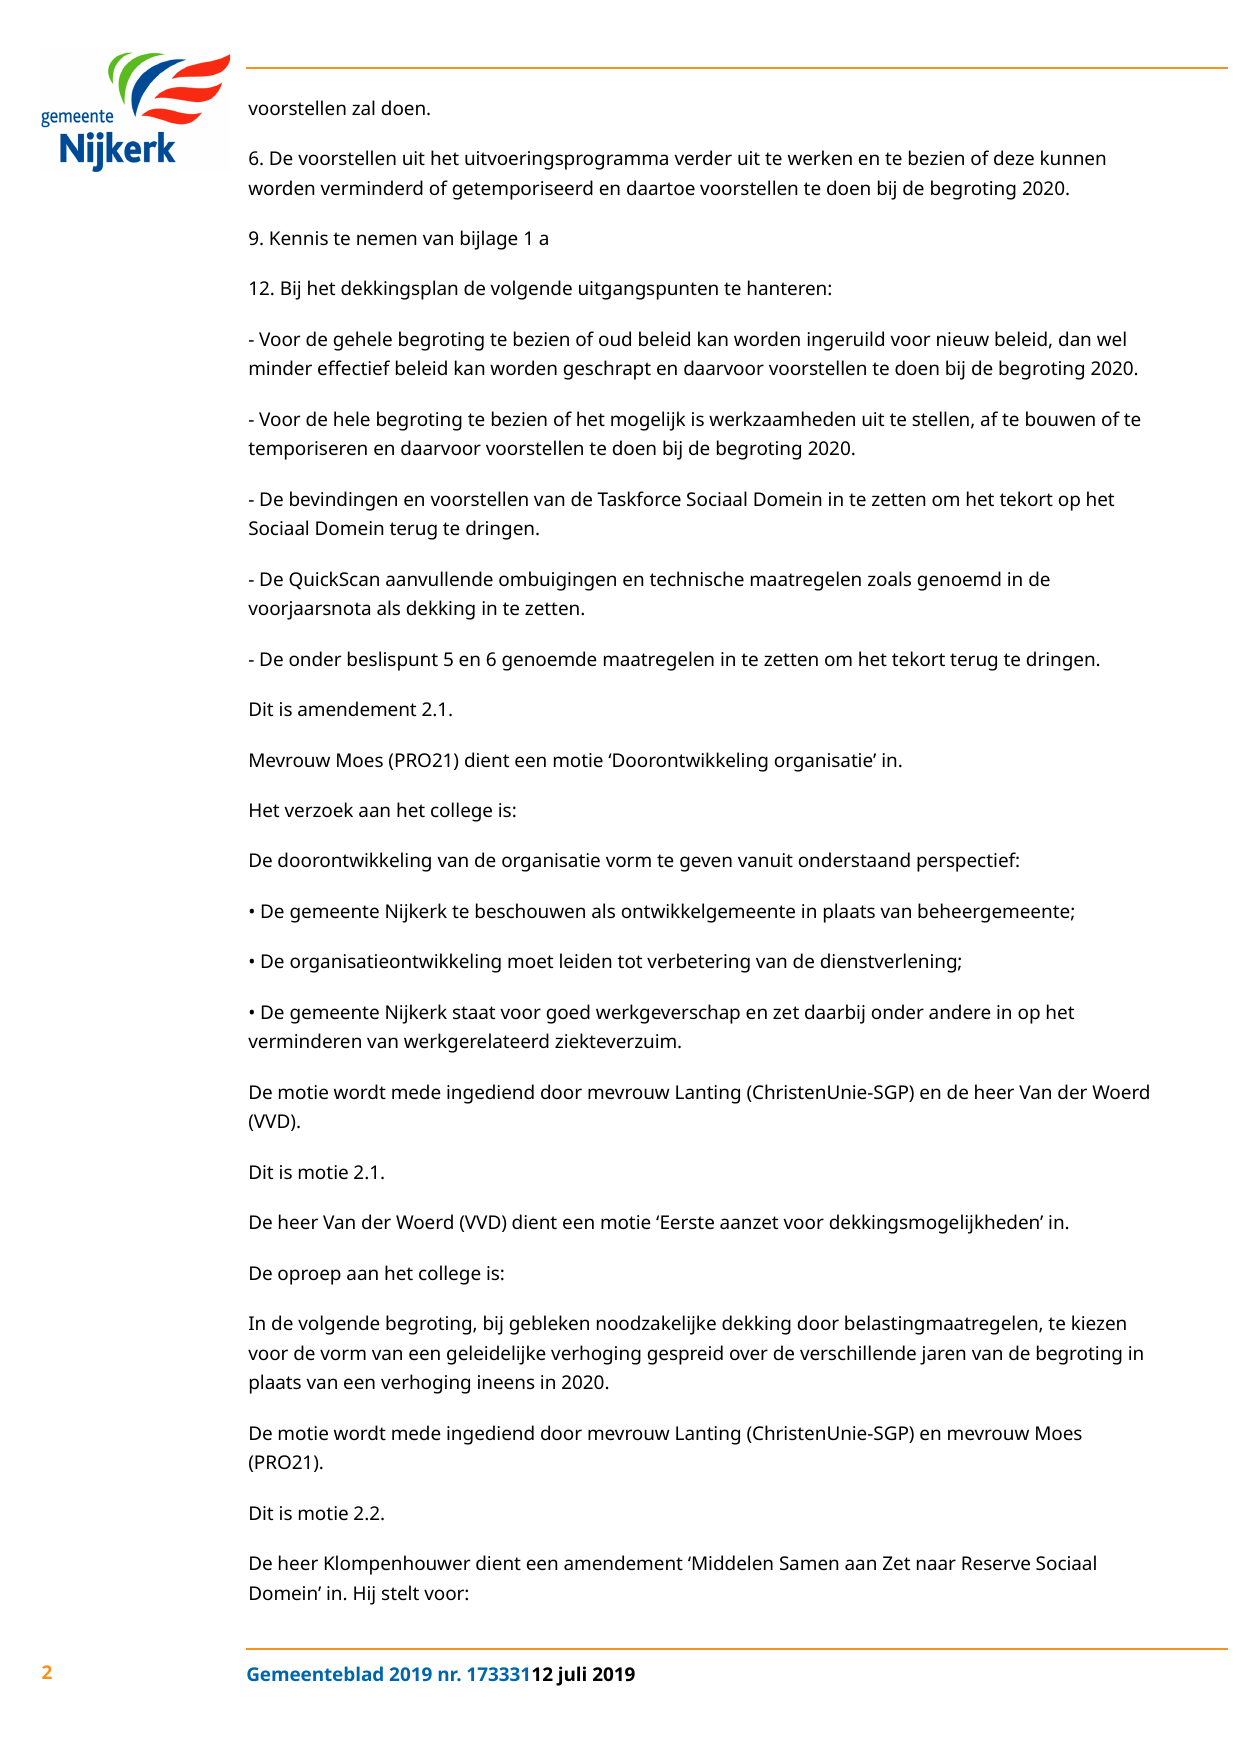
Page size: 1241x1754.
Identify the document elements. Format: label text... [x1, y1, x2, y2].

text Het verzoek aan het college is: [248, 797, 1152, 823]
text Dit is motie 2.1. [248, 1159, 1152, 1185]
text Dit is motie 2.2. [248, 1500, 1152, 1526]
text • De gemeente Nijkerk te beschouwen als ontwikkelgemeente in plaats van beheergemeente; [248, 898, 1152, 924]
text 9. Kennis te nemen van bijlage 1 a [248, 225, 1152, 251]
text • De gemeente Nijkerk staat voor goed werkgeverschap en zet daarbij onder andere in op het verminderen van werkgerelateerd ziekteverzuim. [248, 999, 1152, 1054]
text De heer Klompenhouwer dient een amendement ‘Middelen Samen aan Zet naar Reserve Sociaal Domein’ in. Hij stelt voor: [248, 1550, 1152, 1606]
text - Voor de hele begroting te bezien of het mogelijk is werkzaamheden uit te stellen, af te bouwen of te temporiseren en daarvoor voorstellen te doen bij de begroting 2020. [248, 406, 1152, 461]
text - Voor de gehele begroting te bezien of oud beleid kan worden ingeruild voor nieuw beleid, dan wel minder effectief beleid kan worden geschrapt en daarvoor voorstellen te doen bij de begroting 2020. [248, 326, 1152, 381]
text voorstellen zal doen. [248, 95, 1152, 121]
text De oproep aan het college is: [248, 1260, 1152, 1286]
text Dit is amendement 2.1. [248, 696, 1152, 722]
text 12. Bij het dekkingsplan de volgende uitgangspunten te hanteren: [248, 276, 1152, 301]
text - De onder beslispunt 5 en 6 genoemde maatregelen in te zetten om het tekort terug te dringen. [248, 646, 1152, 672]
picture [41, 47, 231, 172]
text De motie wordt mede ingediend door mevrouw Lanting (ChristenUnie-SGP) en de heer Van der Woerd (VVD). [248, 1079, 1152, 1134]
text De doorontwikkeling van de organisatie vorm te geven vanuit onderstaand perspectief: [248, 848, 1152, 873]
text • De organisatieontwikkeling moet leiden tot verbetering van de dienstverlening; [248, 948, 1152, 974]
text De motie wordt mede ingediend door mevrouw Lanting (ChristenUnie-SGP) en mevrouw Moes (PRO21). [248, 1420, 1152, 1475]
text - De bevindingen en voorstellen van de Taskforce Sociaal Domein in te zetten om het tekort op het Sociaal Domein terug te dringen. [248, 486, 1152, 541]
text Mevrouw Moes (PRO21) dient een motie ‘Doorontwikkeling organisatie’ in. [248, 747, 1152, 773]
text 6. De voorstellen uit het uitvoeringsprogramma verder uit te werken en te bezien of deze kunnen worden verminderd of getemporiseerd en daartoe voorstellen te doen bij de begroting 2020. [248, 145, 1152, 201]
text - De QuickScan aanvullende ombuigingen en technische maatregelen zoals genoemd in de voorjaarsnota als dekking in te zetten. [248, 566, 1152, 621]
text De heer Van der Woerd (VVD) dient een motie ‘Eerste aanzet voor dekkingsmogelijkheden’ in. [248, 1209, 1152, 1235]
text In de volgende begroting, bij gebleken noodzakelijke dekking door belastingmaatregelen, te kiezen voor de vorm van een geleidelijke verhoging gespreid over de verschillende jaren van de begroting in plaats van een verhoging ineens in 2020. [248, 1310, 1152, 1395]
